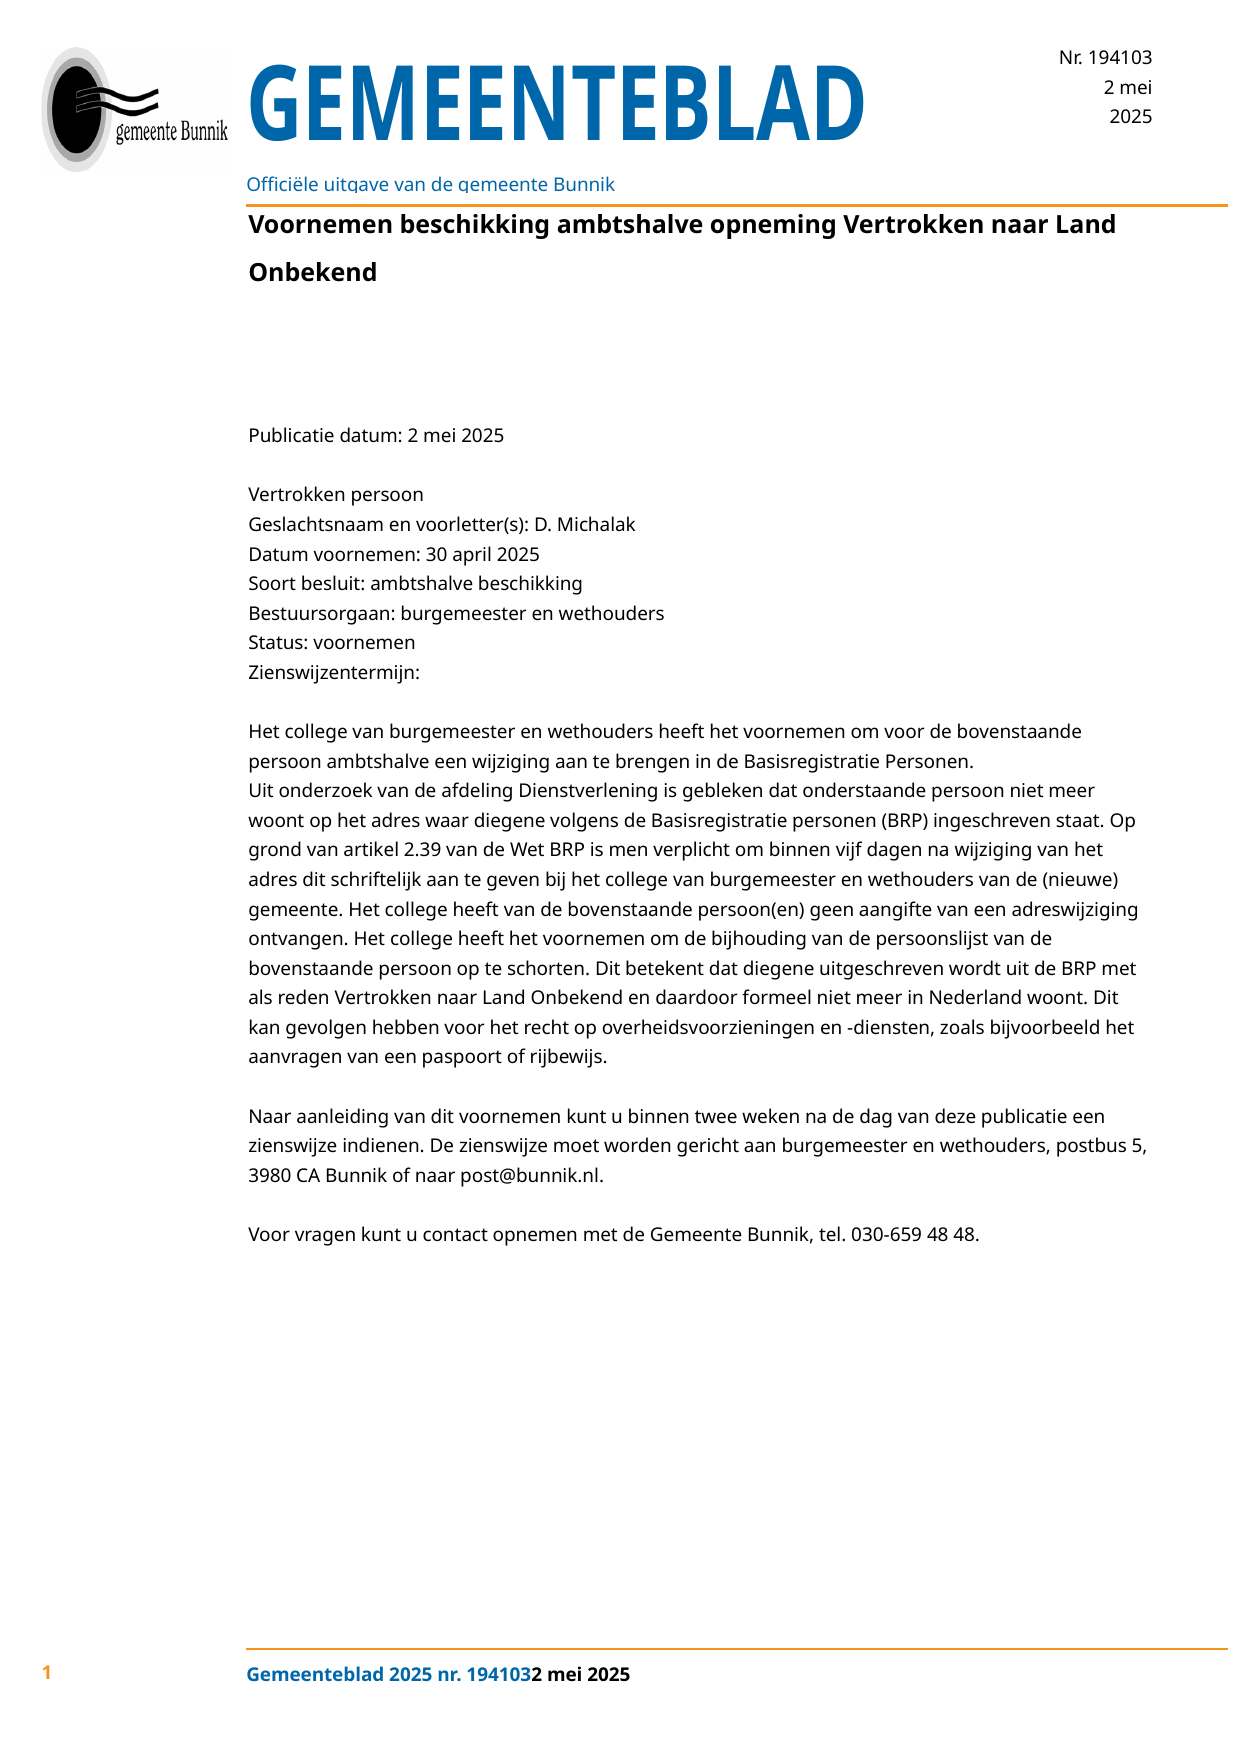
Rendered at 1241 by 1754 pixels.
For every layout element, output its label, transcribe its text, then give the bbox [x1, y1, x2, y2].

text Bestuursorgaan: burgemeester en wethouders [248, 600, 1152, 626]
text Voornemen beschikking ambtshalve opneming Vertrokken naar Land Onbekend [248, 207, 1152, 288]
text Naar aanleiding van dit voornemen kunt u binnen twee weken na de dag van deze publicatie een zienswijze indienen. De zienswijze moet worden gericht aan burgemeester en wethouders, postbus 5, 3980 CA Bunnik of naar post@bunnik.nl. [248, 1103, 1152, 1188]
text Status: voornemen [248, 629, 1152, 655]
text Geslachtsnaam en voorletter(s): D. Michalak [248, 511, 1152, 537]
picture [41, 47, 231, 172]
text Uit onderzoek van de afdeling Dienstverlening is gebleken dat onderstaande persoon niet meer woont op het adres waar diegene volgens de Basisregistratie personen (BRP) ingeschreven staat. Op grond van artikel 2.39 van de Wet BRP is men verplicht om binnen vijf dagen na wijziging van het adres dit schriftelijk aan te geven bij het college van burgemeester en wethouders van de (nieuwe) gemeente. Het college heeft van de bovenstaande persoon(en) geen aangifte van een adreswijziging ontvangen. Het college heeft het voornemen om de bijhouding van de persoonslijst van de bovenstaande persoon op te schorten. Dit betekent dat diegene uitgeschreven wordt uit de BRP met als reden Vertrokken naar Land Onbekend en daardoor formeel niet meer in Nederland woont. Dit kan gevolgen hebben voor het recht op overheidsvoorzieningen en -diensten, zoals bijvoorbeeld het aanvragen van een paspoort of rijbewijs. [248, 777, 1152, 1069]
text Datum voornemen: 30 april 2025 [248, 541, 1152, 567]
text Publicatie datum: 2 mei 2025 [248, 422, 1152, 448]
text Voor vragen kunt u contact opnemen met de Gemeente Bunnik, tel. 030-659 48 48. [248, 1221, 1152, 1247]
text Zienswijzentermijn: [248, 659, 1152, 685]
text Soort besluit: ambtshalve beschikking [248, 570, 1152, 596]
text Het college van burgemeester en wethouders heeft het voornemen om voor de bovenstaande persoon ambtshalve een wijziging aan te brengen in de Basisregistratie Personen. [248, 718, 1152, 774]
text Vertrokken persoon [248, 482, 1152, 507]
